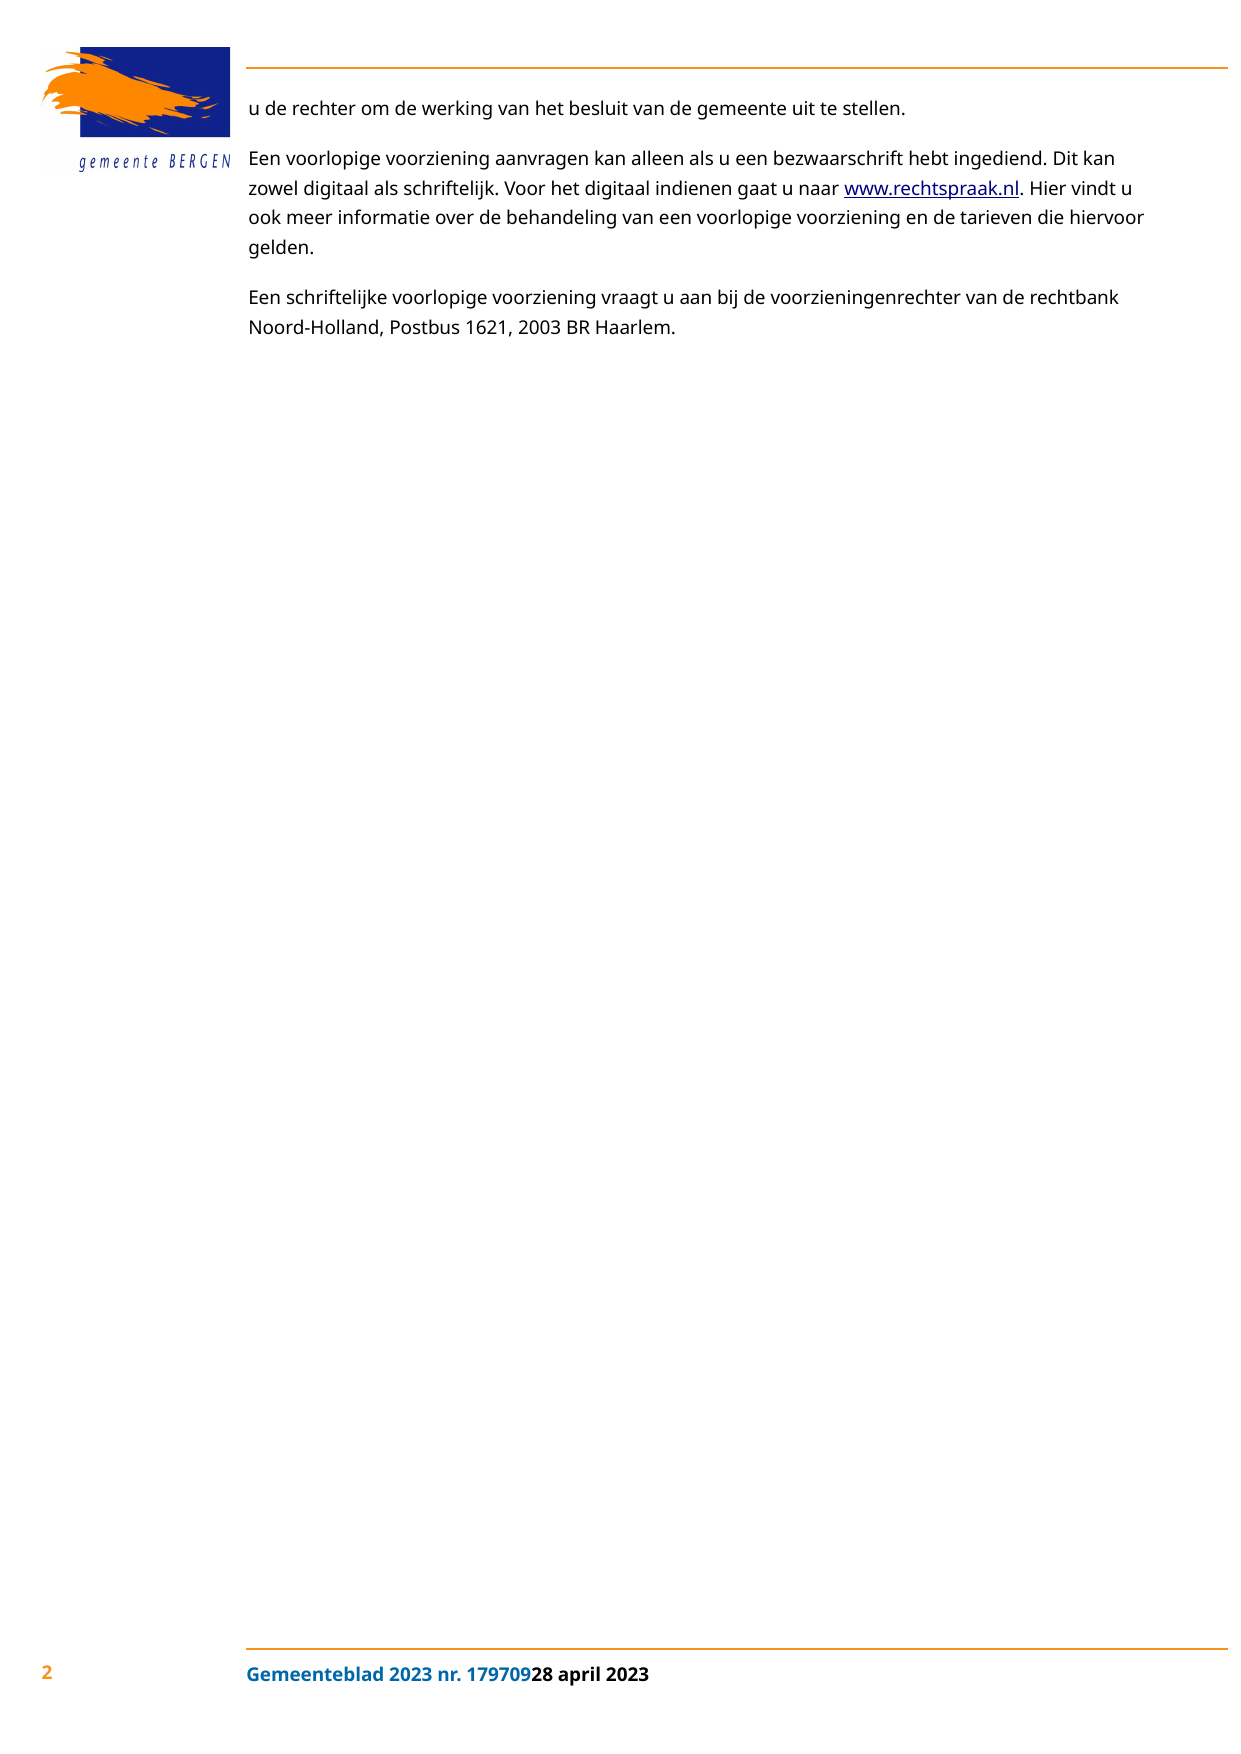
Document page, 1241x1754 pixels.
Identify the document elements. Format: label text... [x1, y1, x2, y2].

text Een voorlopige voorziening aanvragen kan alleen als u een bezwaarschrift hebt ingediend. Dit kan zowel digitaal als schriftelijk. Voor het digitaal indienen gaat u naar www.rechtspraak.nl. Hier vindt u ook meer informatie over de behandeling van een voorlopige voorziening en de tarieven die hiervoor gelden. [248, 145, 1152, 260]
picture [41, 47, 231, 172]
text Een schriftelijke voorlopige voorziening vraagt u aan bij de voorzieningenrechter van de rechtbank Noord-Holland, Postbus 1621, 2003 BR Haarlem. [248, 284, 1152, 340]
text u de rechter om de werking van het besluit van de gemeente uit te stellen. [248, 95, 1152, 121]
